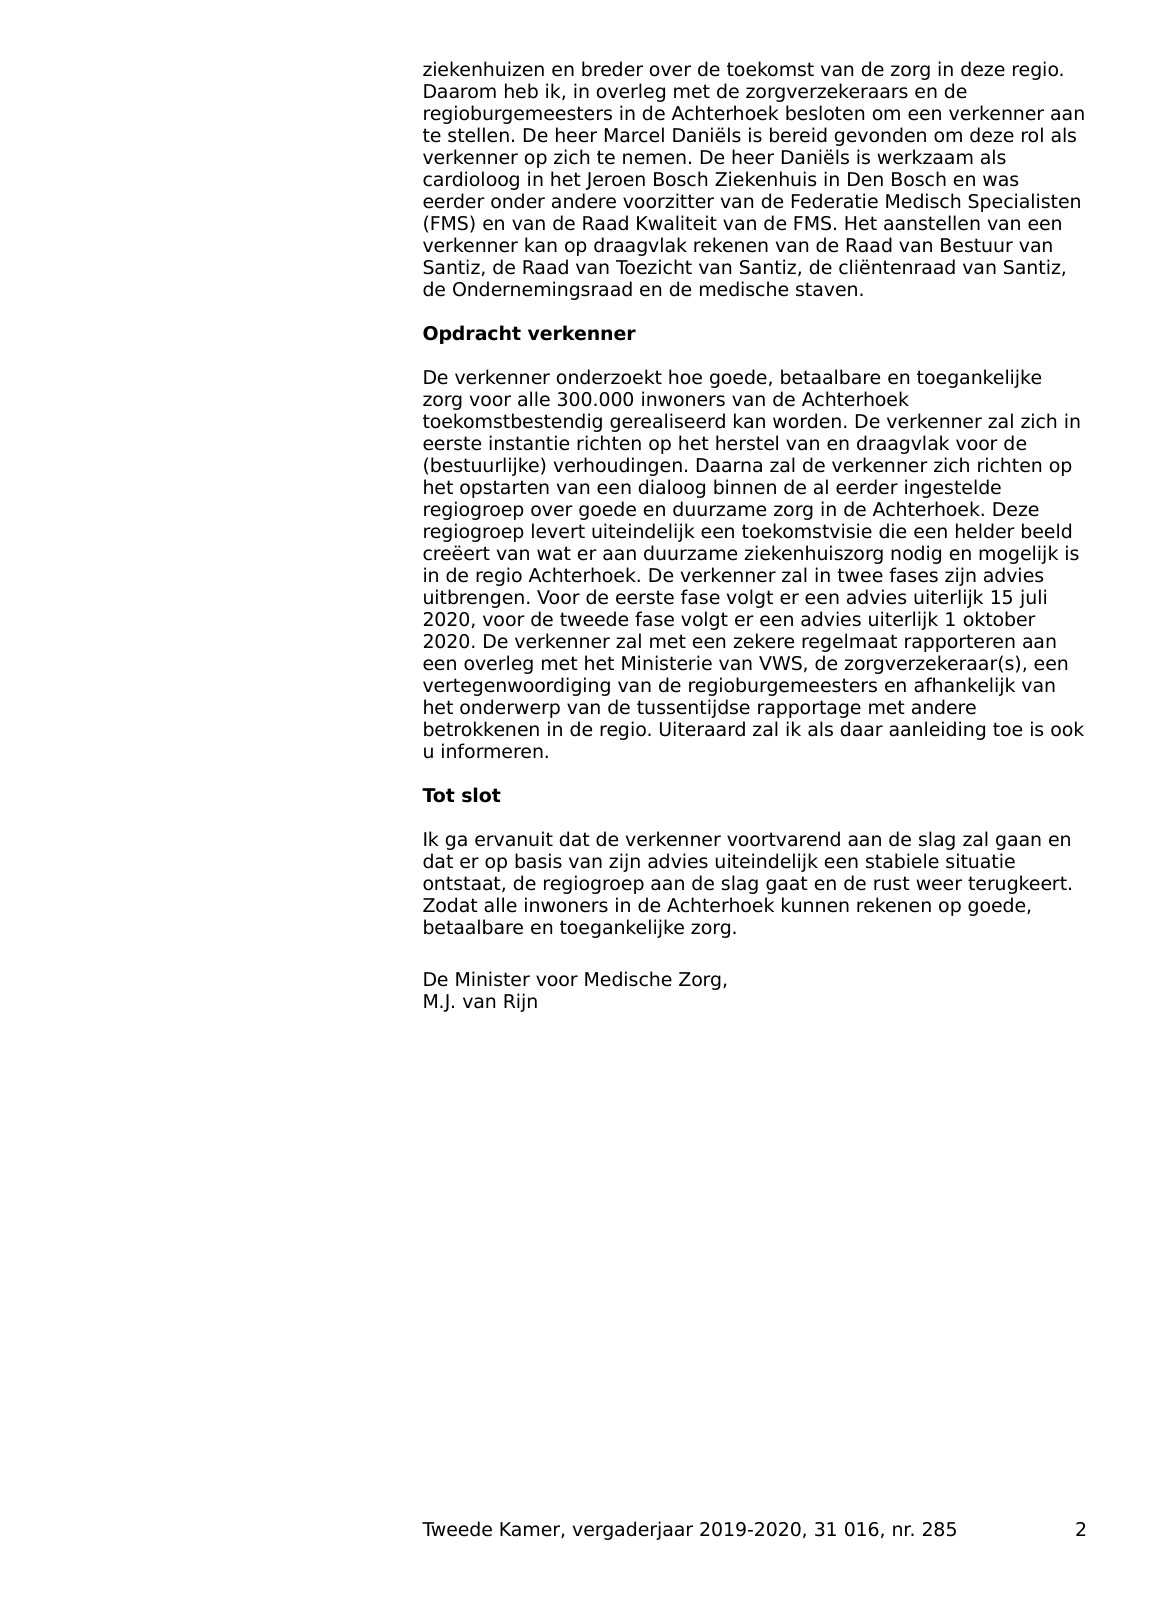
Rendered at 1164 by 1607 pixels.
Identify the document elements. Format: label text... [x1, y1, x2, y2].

subtitle Opdracht verkenner [422, 323, 1087, 345]
text De verkenner onderzoekt hoe goede, betaalbare en toegankelijke zorg voor alle 300.000 inwoners van de Achterhoek toekomstbestendig gerealiseerd kan worden. De verkenner zal zich in eerste instantie richten op het herstel van en draagvlak voor de (bestuurlijke) verhoudingen. Daarna zal de verkenner zich richten op het opstarten van een dialoog binnen de al eerder ingestelde regiogroep over goede en duurzame zorg in de Achterhoek. Deze regiogroep levert uiteindelijk een toekomstvisie die een helder beeld creëert van wat er aan duurzame ziekenhuiszorg nodig en mogelijk is in de regio Achterhoek. De verkenner zal in twee fases zijn advies uitbrengen. Voor de eerste fase volgt er een advies uiterlijk 15 juli 2020, voor de tweede fase volgt er een advies uiterlijk 1 oktober 2020. De verkenner zal met een zekere regelmaat rapporteren aan een overleg met het Ministerie van VWS, de zorgverzekeraar(s), een vertegenwoordiging van de regioburgemeesters en afhankelijk van het onderwerp van de tussentijdse rapportage met andere betrokkenen in de regio. Uiteraard zal ik als daar aanleiding toe is ook u informeren. [422, 367, 1087, 763]
subtitle Tot slot [422, 785, 1087, 807]
text De Minister voor Medische Zorg, M.J. van Rijn [422, 969, 1087, 1013]
text ziekenhuizen en breder over de toekomst van de zorg in deze regio. Daarom heb ik, in overleg met de zorgverzekeraars en de regioburgemeesters in de Achterhoek besloten om een verkenner aan te stellen. De heer Marcel Daniëls is bereid gevonden om deze rol als verkenner op zich te nemen. De heer Daniëls is werkzaam als cardioloog in het Jeroen Bosch Ziekenhuis in Den Bosch en was eerder onder andere voorzitter van de Federatie Medisch Specialisten (FMS) en van de Raad Kwaliteit van de FMS. Het aanstellen van een verkenner kan op draagvlak rekenen van de Raad van Bestuur van Santiz, de Raad van Toezicht van Santiz, de cliëntenraad van Santiz, de Ondernemingsraad en de medische staven. [422, 59, 1087, 301]
text Ik ga ervanuit dat de verkenner voortvarend aan de slag zal gaan en dat er op basis van zijn advies uiteindelijk een stabiele situatie ontstaat, de regiogroep aan de slag gaat en de rust weer terugkeert. Zodat alle inwoners in de Achterhoek kunnen rekenen op goede, betaalbare en toegankelijke zorg. [422, 829, 1087, 939]
